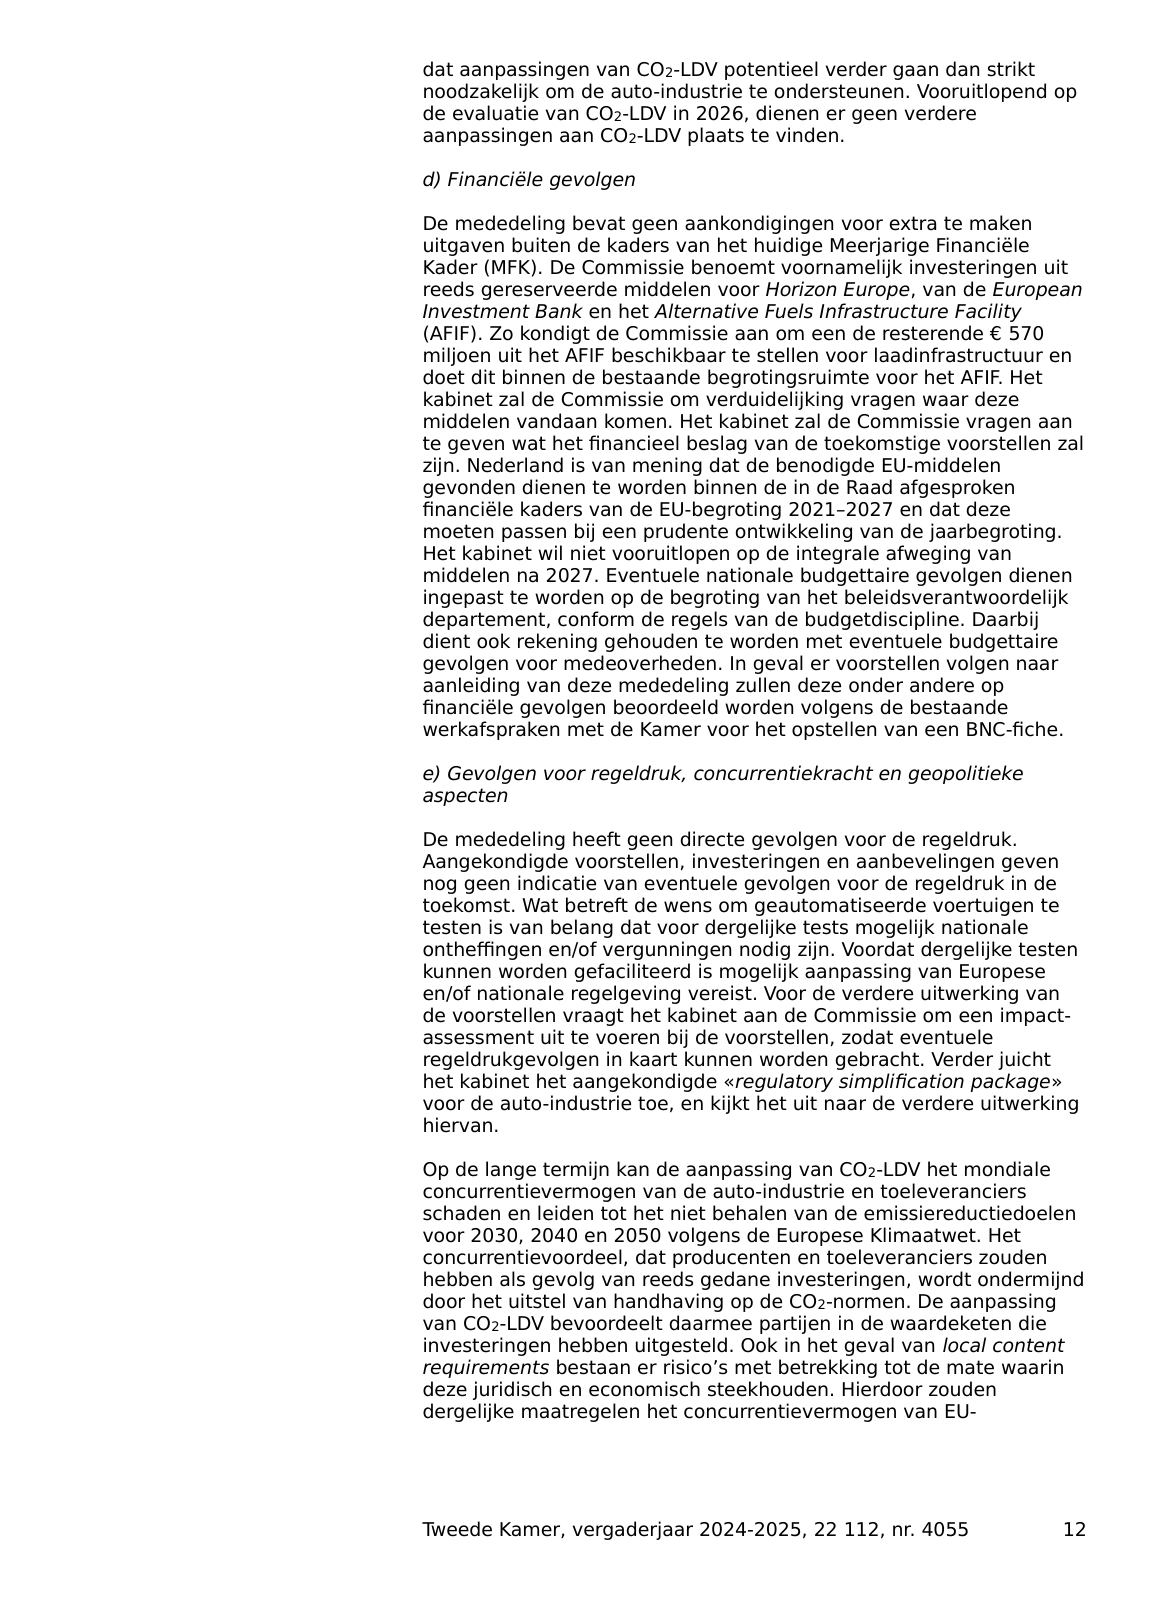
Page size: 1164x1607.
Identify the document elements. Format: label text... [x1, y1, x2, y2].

text De mededeling bevat geen aankondigingen voor extra te maken uitgaven buiten de kaders van het huidige Meerjarige Financiële Kader (MFK). De Commissie benoemt voornamelijk investeringen uit reeds gereserveerde middelen voor Horizon Europe, van de European Investment Bank en het Alternative Fuels Infrastructure Facility (AFIF). Zo kondigt de Commissie aan om een de resterende € 570 miljoen uit het AFIF beschikbaar te stellen voor laadinfrastructuur en doet dit binnen de bestaande begrotingsruimte voor het AFIF. Het kabinet zal de Commissie om verduidelijking vragen waar deze middelen vandaan komen. Het kabinet zal de Commissie vragen aan te geven wat het financieel beslag van de toekomstige voorstellen zal zijn. Nederland is van mening dat de benodigde EU-middelen gevonden dienen te worden binnen de in de Raad afgesproken financiële kaders van de EU-begroting 2021–2027 en dat deze moeten passen bij een prudente ontwikkeling van de jaarbegroting. Het kabinet wil niet vooruitlopen op de integrale afweging van middelen na 2027. Eventuele nationale budgettaire gevolgen dienen ingepast te worden op de begroting van het beleidsverantwoordelijk departement, conform de regels van de budgetdiscipline. Daarbij dient ook rekening gehouden te worden met eventuele budgettaire gevolgen voor medeoverheden. In geval er voorstellen volgen naar aanleiding van deze mededeling zullen deze onder andere op financiële gevolgen beoordeeld worden volgens de bestaande werkafspraken met de Kamer voor het opstellen van een BNC-fiche. [422, 213, 1087, 741]
text Op de lange termijn kan de aanpassing van CO2-LDV het mondiale concurrentievermogen van de auto-industrie en toeleveranciers schaden en leiden tot het niet behalen van de emissiereductiedoelen voor 2030, 2040 en 2050 volgens de Europese Klimaatwet. Het concurrentievoordeel, dat producenten en toeleveranciers zouden hebben als gevolg van reeds gedane investeringen, wordt ondermijnd door het uitstel van handhaving op de CO2-normen. De aanpassing van CO2-LDV bevoordeelt daarmee partijen in de waardeketen die investeringen hebben uitgesteld. Ook in het geval van local content requirements bestaan er risico’s met betrekking tot de mate waarin deze juridisch en economisch steekhouden. Hierdoor zouden dergelijke maatregelen het concurrentievermogen van EU- [422, 1159, 1087, 1423]
text dat aanpassingen van CO2-LDV potentieel verder gaan dan strikt noodzakelijk om de auto-industrie te ondersteunen. Vooruitlopend op de evaluatie van CO2-LDV in 2026, dienen er geen verdere aanpassingen aan CO2-LDV plaats te vinden. [422, 59, 1087, 147]
subtitle d) Financiële gevolgen [422, 169, 1087, 191]
subtitle e) Gevolgen voor regeldruk, concurrentiekracht en geopolitieke aspecten [422, 763, 1087, 807]
text De mededeling heeft geen directe gevolgen voor de regeldruk. Aangekondigde voorstellen, investeringen en aanbevelingen geven nog geen indicatie van eventuele gevolgen voor de regeldruk in de toekomst. Wat betreft de wens om geautomatiseerde voertuigen te testen is van belang dat voor dergelijke tests mogelijk nationale ontheffingen en/of vergunningen nodig zijn. Voordat dergelijke testen kunnen worden gefaciliteerd is mogelijk aanpassing van Europese en/of nationale regelgeving vereist. Voor de verdere uitwerking van de voorstellen vraagt het kabinet aan de Commissie om een impact-assessment uit te voeren bij de voorstellen, zodat eventuele regeldrukgevolgen in kaart kunnen worden gebracht. Verder juicht het kabinet het aangekondigde «regulatory simplification package» voor de auto-industrie toe, en kijkt het uit naar de verdere uitwerking hiervan. [422, 829, 1087, 1137]
